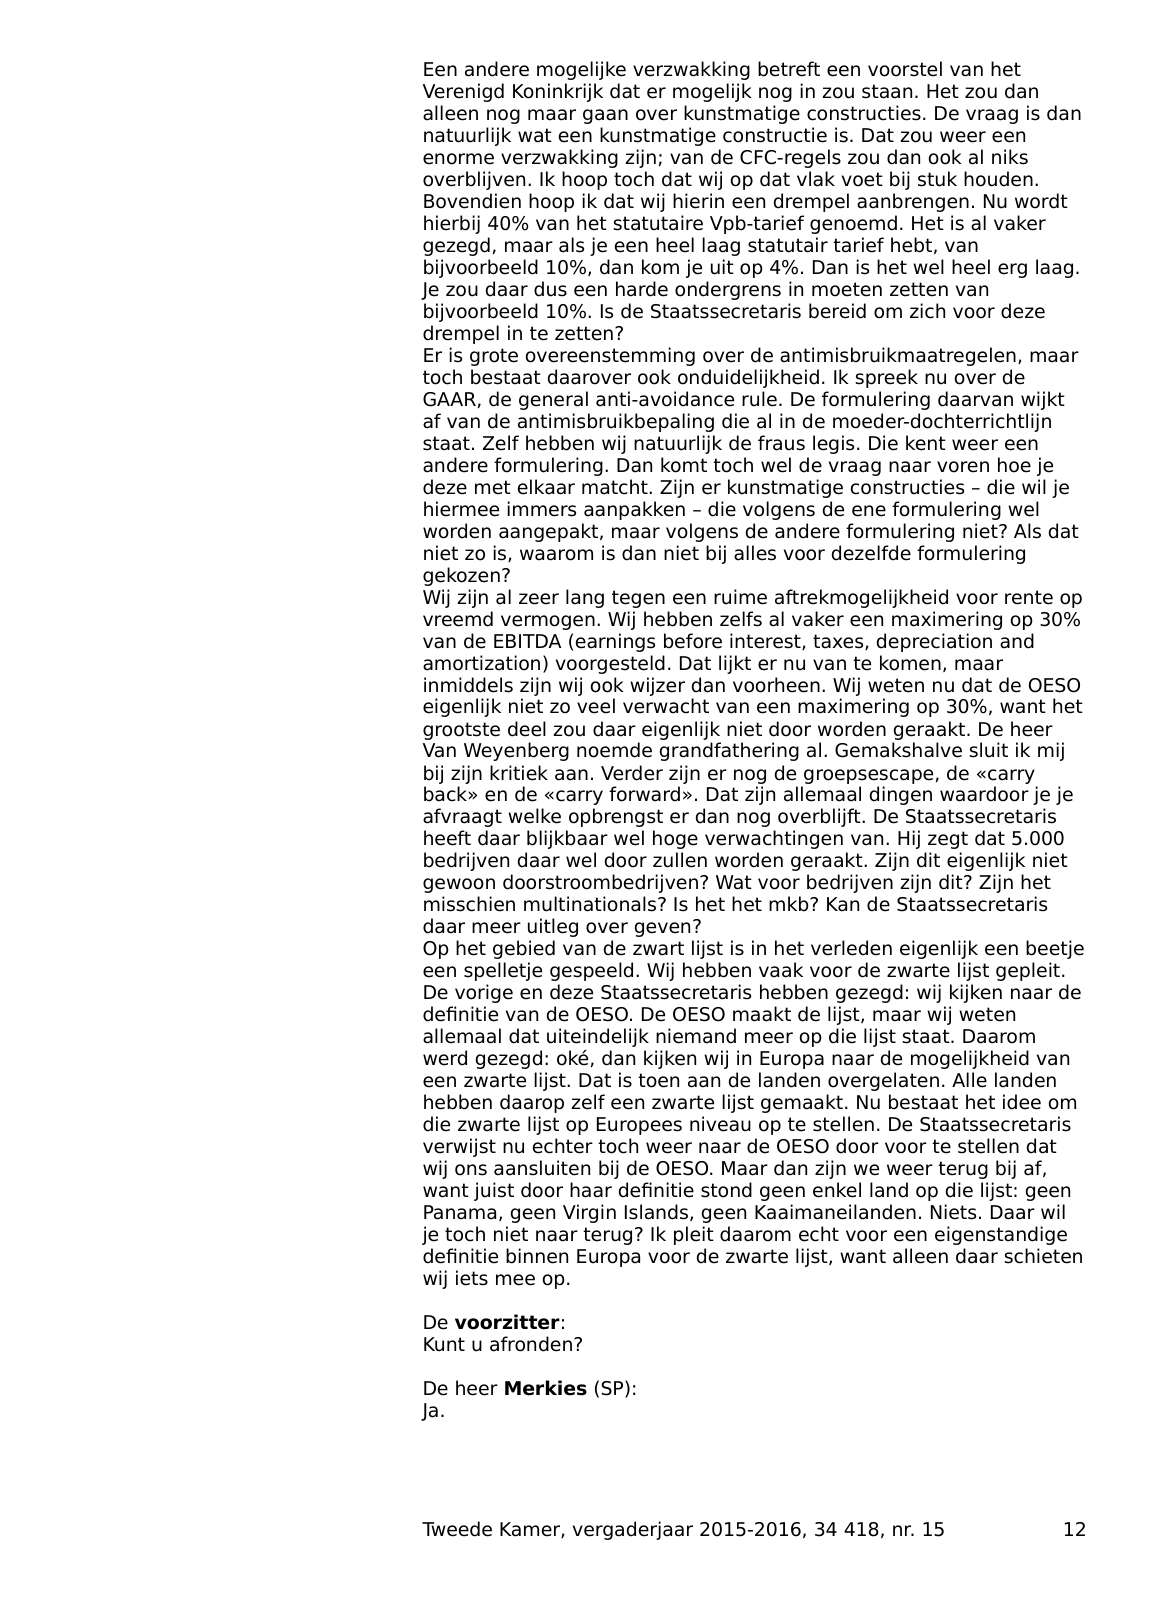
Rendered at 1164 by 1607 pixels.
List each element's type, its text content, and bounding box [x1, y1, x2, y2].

text De voorzitter: [422, 1312, 1087, 1334]
text Kunt u afronden? [422, 1334, 1087, 1356]
text Op het gebied van de zwart lijst is in het verleden eigenlijk een beetje een spelletje gespeeld. Wij hebben vaak voor de zwarte lijst gepleit. De vorige en deze Staatssecretaris hebben gezegd: wij kijken naar de definitie van de OESO. De OESO maakt de lijst, maar wij weten allemaal dat uiteindelijk niemand meer op die lijst staat. Daarom werd gezegd: oké, dan kijken wij in Europa naar de mogelijkheid van een zwarte lijst. Dat is toen aan de landen overgelaten. Alle landen hebben daarop zelf een zwarte lijst gemaakt. Nu bestaat het idee om die zwarte lijst op Europees niveau op te stellen. De Staatssecretaris verwijst nu echter toch weer naar de OESO door voor te stellen dat wij ons aansluiten bij de OESO. Maar dan zijn we weer terug bij af, want juist door haar definitie stond geen enkel land op die lijst: geen Panama, geen Virgin Islands, geen Kaaimaneilanden. Niets. Daar wil je toch niet naar terug? Ik pleit daarom echt voor een eigenstandige definitie binnen Europa voor de zwarte lijst, want alleen daar schieten wij iets mee op. [422, 938, 1087, 1290]
text De heer Merkies (SP): [422, 1378, 1087, 1400]
text Wij zijn al zeer lang tegen een ruime aftrekmogelijkheid voor rente op vreemd vermogen. Wij hebben zelfs al vaker een maximering op 30% van de EBITDA (earnings before interest, taxes, depreciation and amortization) voorgesteld. Dat lijkt er nu van te komen, maar inmiddels zijn wij ook wijzer dan voorheen. Wij weten nu dat de OESO eigenlijk niet zo veel verwacht van een maximering op 30%, want het grootste deel zou daar eigenlijk niet door worden geraakt. De heer Van Weyenberg noemde grandfathering al. Gemakshalve sluit ik mij bij zijn kritiek aan. Verder zijn er nog de groepsescape, de «carry back» en de «carry forward». Dat zijn allemaal dingen waardoor je je afvraagt welke opbrengst er dan nog overblijft. De Staatssecretaris heeft daar blijkbaar wel hoge verwachtingen van. Hij zegt dat 5.000 bedrijven daar wel door zullen worden geraakt. Zijn dit eigenlijk niet gewoon doorstroombedrijven? Wat voor bedrijven zijn dit? Zijn het misschien multinationals? Is het het mkb? Kan de Staatssecretaris daar meer uitleg over geven? [422, 587, 1087, 938]
text Een andere mogelijke verzwakking betreft een voorstel van het Verenigd Koninkrijk dat er mogelijk nog in zou staan. Het zou dan alleen nog maar gaan over kunstmatige constructies. De vraag is dan natuurlijk wat een kunstmatige constructie is. Dat zou weer een enorme verzwakking zijn; van de CFC-regels zou dan ook al niks overblijven. Ik hoop toch dat wij op dat vlak voet bij stuk houden. Bovendien hoop ik dat wij hierin een drempel aanbrengen. Nu wordt hierbij 40% van het statutaire Vpb-tarief genoemd. Het is al vaker gezegd, maar als je een heel laag statutair tarief hebt, van bijvoorbeeld 10%, dan kom je uit op 4%. Dan is het wel heel erg laag. Je zou daar dus een harde ondergrens in moeten zetten van bijvoorbeeld 10%. Is de Staatssecretaris bereid om zich voor deze drempel in te zetten? [422, 59, 1087, 345]
text Er is grote overeenstemming over de antimisbruikmaatregelen, maar toch bestaat daarover ook onduidelijkheid. Ik spreek nu over de GAAR, de general anti-avoidance rule. De formulering daarvan wijkt af van de antimisbruikbepaling die al in de moeder-dochterrichtlijn staat. Zelf hebben wij natuurlijk de fraus legis. Die kent weer een andere formulering. Dan komt toch wel de vraag naar voren hoe je deze met elkaar matcht. Zijn er kunstmatige constructies – die wil je hiermee immers aanpakken – die volgens de ene formulering wel worden aangepakt, maar volgens de andere formulering niet? Als dat niet zo is, waarom is dan niet bij alles voor dezelfde formulering gekozen? [422, 345, 1087, 587]
text Ja. [422, 1400, 1087, 1422]
